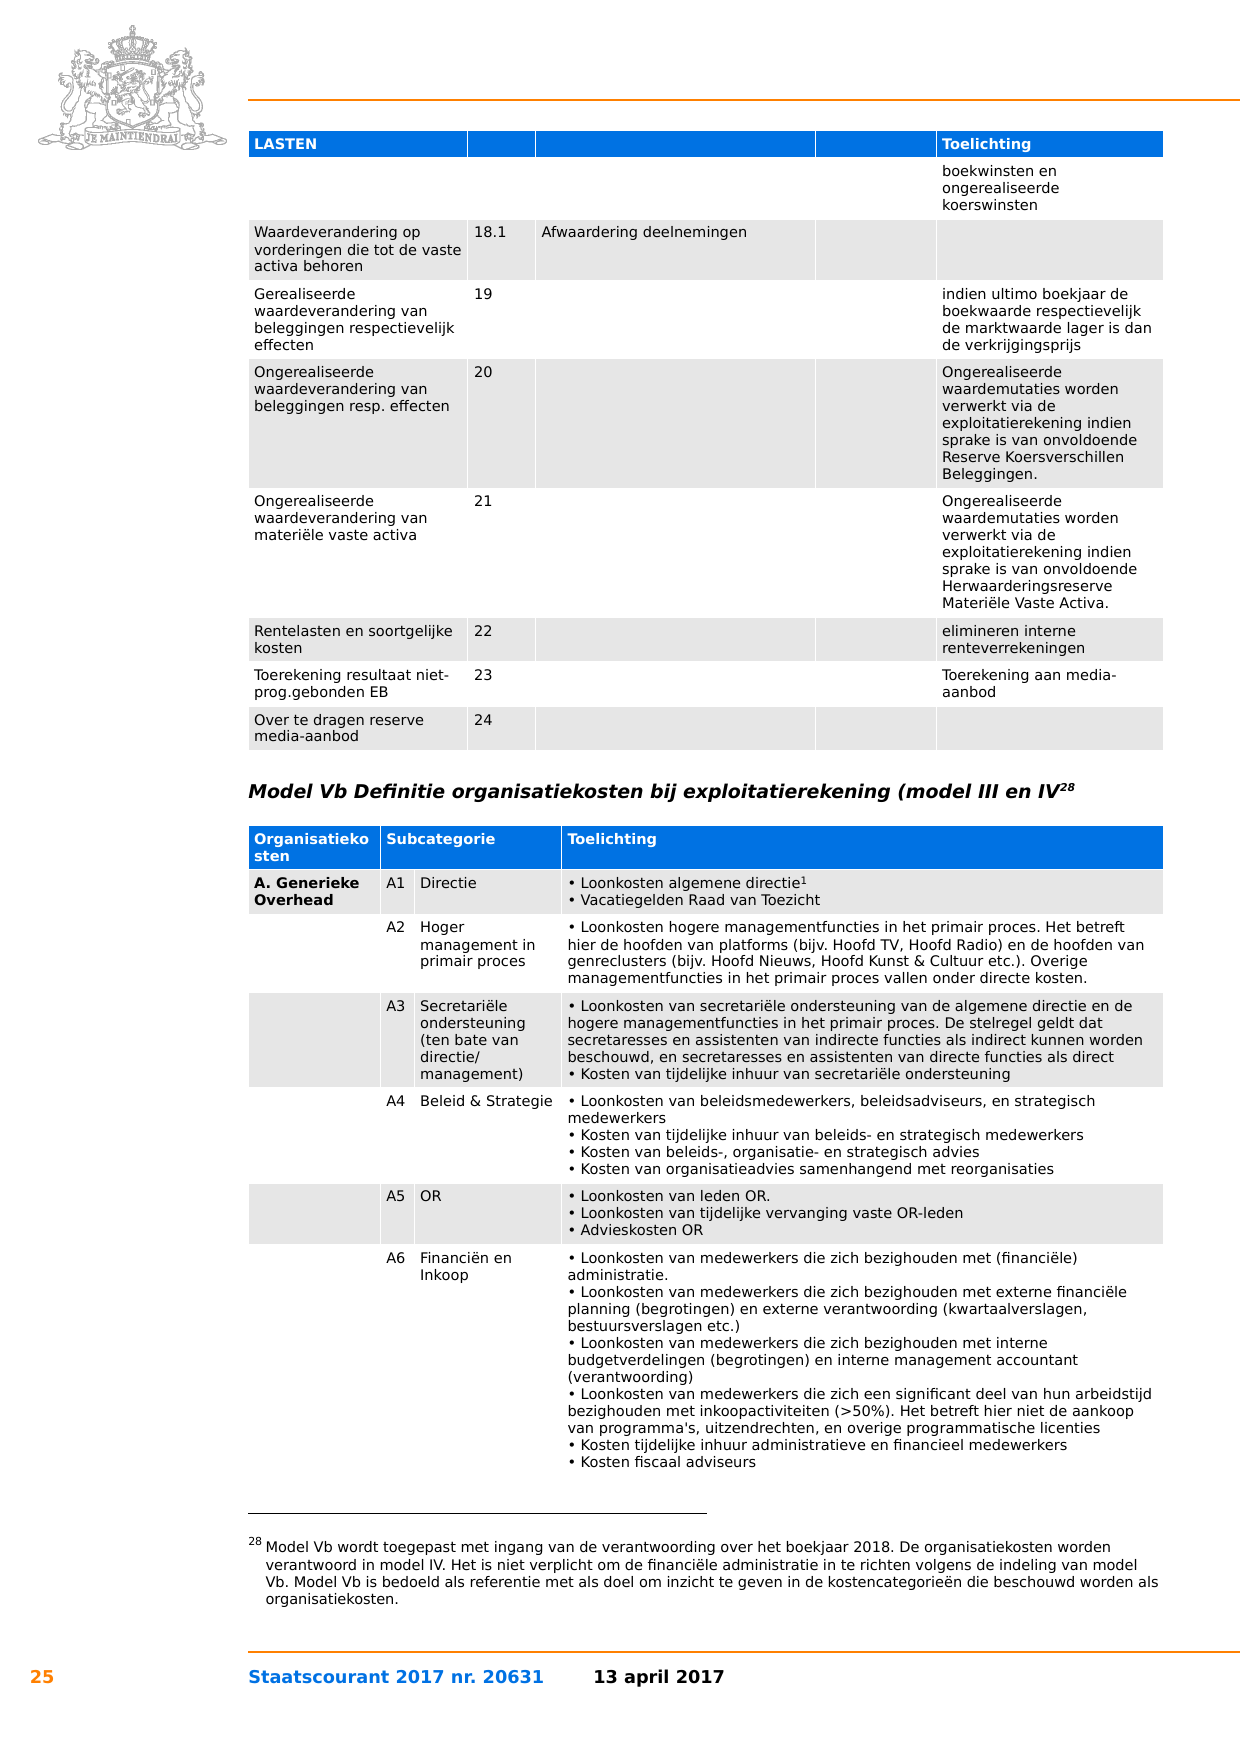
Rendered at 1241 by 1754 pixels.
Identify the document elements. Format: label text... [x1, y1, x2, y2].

picture [38, 25, 227, 150]
table_cell • Loonkosten van leden OR. • Loonkosten van tijdelijke vervanging vaste OR-leden • Advieskosten OR [562, 1184, 1163, 1244]
table_cell • Loonkosten van secretariële ondersteuning van de algemene directie en de hogere managementfuncties in het primair proces. De stelregel geldt dat secretaresses en assistenten van indirecte functies als indirect kunnen worden beschouwd, en secretaresses en assistenten van directe functies als direct • Kosten van tijdelijke inhuur van secretariële ondersteuning [562, 993, 1163, 1087]
table_cell Rentelasten en soortgelijke kosten [249, 618, 467, 661]
table_cell A2 [381, 915, 414, 992]
table_cell [536, 618, 815, 661]
table_header [468, 131, 535, 157]
table_cell Beleid & Strategie [415, 1088, 561, 1183]
table_cell 20 [468, 359, 535, 488]
table_cell 23 [468, 662, 535, 706]
table_cell Toerekening aan media-aanbod [937, 662, 1163, 706]
table_cell [536, 707, 815, 750]
table_cell [816, 618, 936, 661]
table_cell Secretariële ondersteuning (ten bate van directie/ management) [415, 993, 561, 1087]
table_cell A. Generieke Overhead [249, 870, 380, 914]
table_cell [536, 662, 815, 706]
table_cell • Loonkosten van beleidsmedewerkers, beleidsadviseurs, en strategisch medewerkers • Kosten van tijdelijke inhuur van beleids- en strategisch medewerkers • Kosten van beleids-, organisatie- en strategisch advies • Kosten van organisatieadvies samenhangend met reorganisaties [562, 1088, 1163, 1183]
table_cell 22 [468, 618, 535, 661]
table_cell A1 [381, 870, 414, 914]
table_cell Financiën en Inkoop [415, 1245, 561, 1475]
table_cell indien ultimo boekjaar de boekwaarde respectievelijk de marktwaarde lager is dan de verkrijgingsprijs [937, 281, 1163, 358]
table_cell [816, 662, 936, 706]
table_cell A4 [381, 1088, 414, 1183]
table_header Subcategorie [381, 826, 561, 869]
table_cell Over te dragen reserve media-aanbod [249, 707, 467, 750]
table_cell [536, 359, 815, 488]
table_cell [536, 158, 815, 219]
table_cell [468, 158, 535, 219]
table_cell [249, 1184, 380, 1244]
table_cell Ongerealiseerde waardeverandering van beleggingen resp. effecten [249, 359, 467, 488]
subtitle Model Vb Definitie organisatiekosten bij exploitatierekening (model III en IV [248, 781, 1163, 803]
table_cell Directie [415, 870, 561, 914]
table_cell A5 [381, 1184, 414, 1244]
table_cell [536, 489, 815, 617]
table_header Toelichting [937, 131, 1163, 157]
table_cell [249, 1088, 380, 1183]
table_header [816, 131, 936, 157]
table_cell 19 [468, 281, 535, 358]
table_cell Waardeverandering op vorderingen die tot de vaste activa behoren [249, 220, 467, 280]
text Model Vb wordt toegepast met ingang van de verantwoording over het boekjaar 2018. De organisatiekosten worden verantwoord in model IV. Het is niet verplicht om de financiële administratie in te richten volgens de indeling van model Vb. Model Vb is bedoeld als referentie met als doel om inzicht te geven in de kostencategorieën die beschouwd worden als organisatiekosten. [248, 1535, 1163, 1608]
table_cell [816, 220, 936, 280]
table_cell boekwinsten en ongerealiseerde koerswinsten [937, 158, 1163, 219]
table_header [536, 131, 815, 157]
table_cell [816, 158, 936, 219]
table_cell [816, 489, 936, 617]
table_cell • Loonkosten hogere managementfuncties in het primair proces. Het betreft hier de hoofden van platforms (bijv. Hoofd TV, Hoofd Radio) en de hoofden van genreclusters (bijv. Hoofd Nieuws, Hoofd Kunst & Cultuur etc.). Overige managementfuncties in het primair proces vallen onder directe kosten. [562, 915, 1163, 992]
table_cell Ongerealiseerde waardemutaties worden verwerkt via de exploitatierekening indien sprake is van onvoldoende Herwaarderingsreserve Materiële Vaste Activa. [937, 489, 1163, 617]
table_header LASTEN [249, 131, 467, 157]
table_cell Hoger management in primair proces [415, 915, 561, 992]
table_cell [536, 281, 815, 358]
table_cell • Loonkosten algemene directie1 • Vacatiegelden Raad van Toezicht [562, 870, 1163, 914]
table_cell Afwaardering deelnemingen [536, 220, 815, 280]
table_cell 21 [468, 489, 535, 617]
table_cell Ongerealiseerde waardemutaties worden verwerkt via de exploitatierekening indien sprake is van onvoldoende Reserve Koersverschillen Beleggingen. [937, 359, 1163, 488]
table_cell [249, 158, 467, 219]
table_cell [249, 915, 380, 992]
table_cell elimineren interne renteverrekeningen [937, 618, 1163, 661]
table_cell [816, 281, 936, 358]
table_cell 24 [468, 707, 535, 750]
table_header Toelichting [562, 826, 1163, 869]
table_cell OR [415, 1184, 561, 1244]
table_cell Gerealiseerde waardeverandering van beleggingen respectievelijk effecten [249, 281, 467, 358]
table_cell A6 [381, 1245, 414, 1475]
table_cell [249, 993, 380, 1087]
table_cell Toerekening resultaat niet-prog.gebonden EB [249, 662, 467, 706]
table_cell 18.1 [468, 220, 535, 280]
table_cell • Loonkosten van medewerkers die zich bezighouden met (financiële) administratie. • Loonkosten van medewerkers die zich bezighouden met externe financiële planning (begrotingen) en externe verantwoording (kwartaalverslagen, bestuursverslagen etc.) • Loonkosten van medewerkers die zich bezighouden met interne budgetverdelingen (begrotingen) en interne management accountant (verantwoording) • Loonkosten van medewerkers die zich een significant deel van hun arbeidstijd bezighouden met inkoopactiviteiten (>50%). Het betreft hier niet de aankoop van programma's, uitzendrechten, en overige programmatische licenties • Kosten tijdelijke inhuur administratieve en financieel medewerkers • Kosten fiscaal adviseurs [562, 1245, 1163, 1475]
table_cell [937, 707, 1163, 750]
table_cell [937, 220, 1163, 280]
table_cell [816, 707, 936, 750]
table_header Organisatiekosten [249, 826, 380, 869]
table_cell A3 [381, 993, 414, 1087]
table_cell [249, 1245, 380, 1475]
table_cell [816, 359, 936, 488]
table_cell Ongerealiseerde waardeverandering van materiële vaste activa [249, 489, 467, 617]
